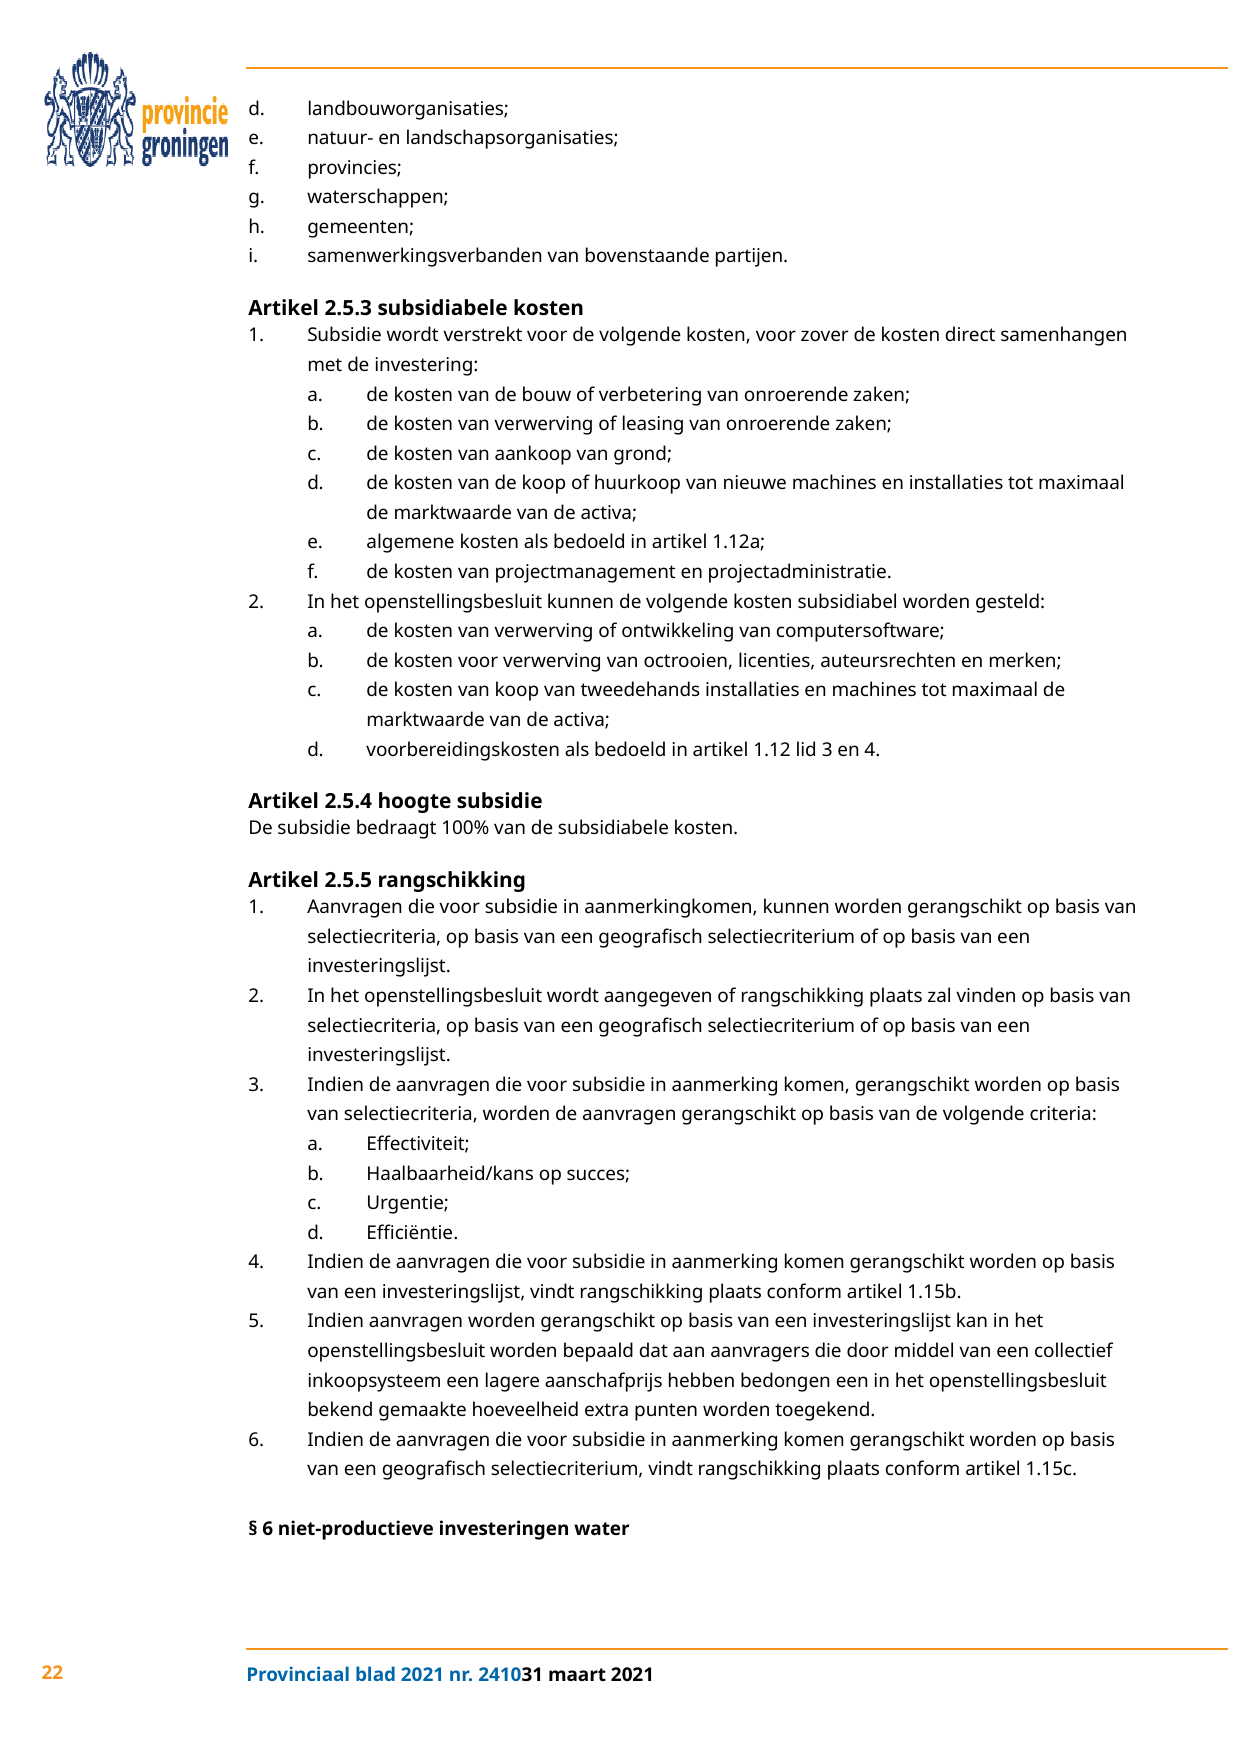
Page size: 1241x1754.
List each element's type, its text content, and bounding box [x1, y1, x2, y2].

picture [41, 47, 231, 172]
list de kosten van projectmanagement en projectadministratie. [307, 558, 1152, 584]
list Urgentie; [307, 1189, 1152, 1215]
list de kosten van verwerving of leasing van onroerende zaken; [307, 410, 1152, 436]
list Indien de aanvragen die voor subsidie in aanmerking komen, gerangschikt worden op basis van selectiecriteria, worden de aanvragen gerangschikt op basis van de volgende criteria: [248, 1071, 1152, 1126]
list natuur- en landschapsorganisaties; [248, 124, 1152, 150]
text Artikel 2.5.3 subsidiabele kosten [248, 293, 1152, 322]
list de kosten van verwerving of ontwikkeling van computersoftware; [307, 617, 1152, 643]
list algemene kosten als bedoeld in artikel 1.12a; [307, 529, 1152, 554]
list Haalbaarheid/kans op succes; [307, 1160, 1152, 1185]
list Indien de aanvragen die voor subsidie in aanmerking komen gerangschikt worden op basis van een investeringslijst, vindt rangschikking plaats conform artikel 1.15b. [248, 1248, 1152, 1304]
list de kosten van de koop of huurkoop van nieuwe machines en installaties tot maximaal de marktwaarde van de activa; [307, 469, 1152, 525]
list waterschappen; [248, 183, 1152, 209]
text Artikel 2.5.4 hoogte subsidie [248, 786, 1152, 814]
text De subsidie bedraagt 100% van de subsidiabele kosten. [248, 814, 1152, 840]
list Subsidie wordt verstrekt voor de volgende kosten, voor zover de kosten direct samenhangen met de investering: [248, 322, 1152, 377]
list samenwerkingsverbanden van bovenstaande partijen. [248, 243, 1152, 268]
list Aanvragen die voor subsidie in aanmerkingkomen, kunnen worden gerangschikt op basis van selectiecriteria, op basis van een geografisch selectiecriterium of op basis van een investeringslijst. [248, 893, 1152, 978]
list Efficiëntie. [307, 1219, 1152, 1244]
list Effectiviteit; [307, 1130, 1152, 1156]
list gemeenten; [248, 213, 1152, 239]
text § 6 niet-productieve investeringen water [248, 1515, 1152, 1540]
list de kosten voor verwerving van octrooien, licenties, auteursrechten en merken; [307, 647, 1152, 673]
list landbouworganisaties; [248, 95, 1152, 121]
list de kosten van koop van tweedehands installaties en machines tot maximaal de marktwaarde van de activa; [307, 677, 1152, 732]
list de kosten van aankoop van grond; [307, 440, 1152, 466]
list Indien aanvragen worden gerangschikt op basis van een investeringslijst kan in het openstellingsbesluit worden bepaald dat aan aanvragers die door middel van een collectief inkoopsysteem een lagere aanschafprijs hebben bedongen een in het openstellingsbesluit bekend gemaakte hoeveelheid extra punten worden toegekend. [248, 1308, 1152, 1422]
text Artikel 2.5.5 rangschikking [248, 865, 1152, 893]
list de kosten van de bouw of verbetering van onroerende zaken; [307, 381, 1152, 406]
list provincies; [248, 154, 1152, 180]
list voorbereidingskosten als bedoeld in artikel 1.12 lid 3 en 4. [307, 736, 1152, 761]
list In het openstellingsbesluit kunnen de volgende kosten subsidiabel worden gesteld: [248, 588, 1152, 613]
list Indien de aanvragen die voor subsidie in aanmerking komen gerangschikt worden op basis van een geografisch selectiecriterium, vindt rangschikking plaats conform artikel 1.15c. [248, 1426, 1152, 1481]
list In het openstellingsbesluit wordt aangegeven of rangschikking plaats zal vinden op basis van selectiecriteria, op basis van een geografisch selectiecriterium of op basis van een investeringslijst. [248, 982, 1152, 1067]
